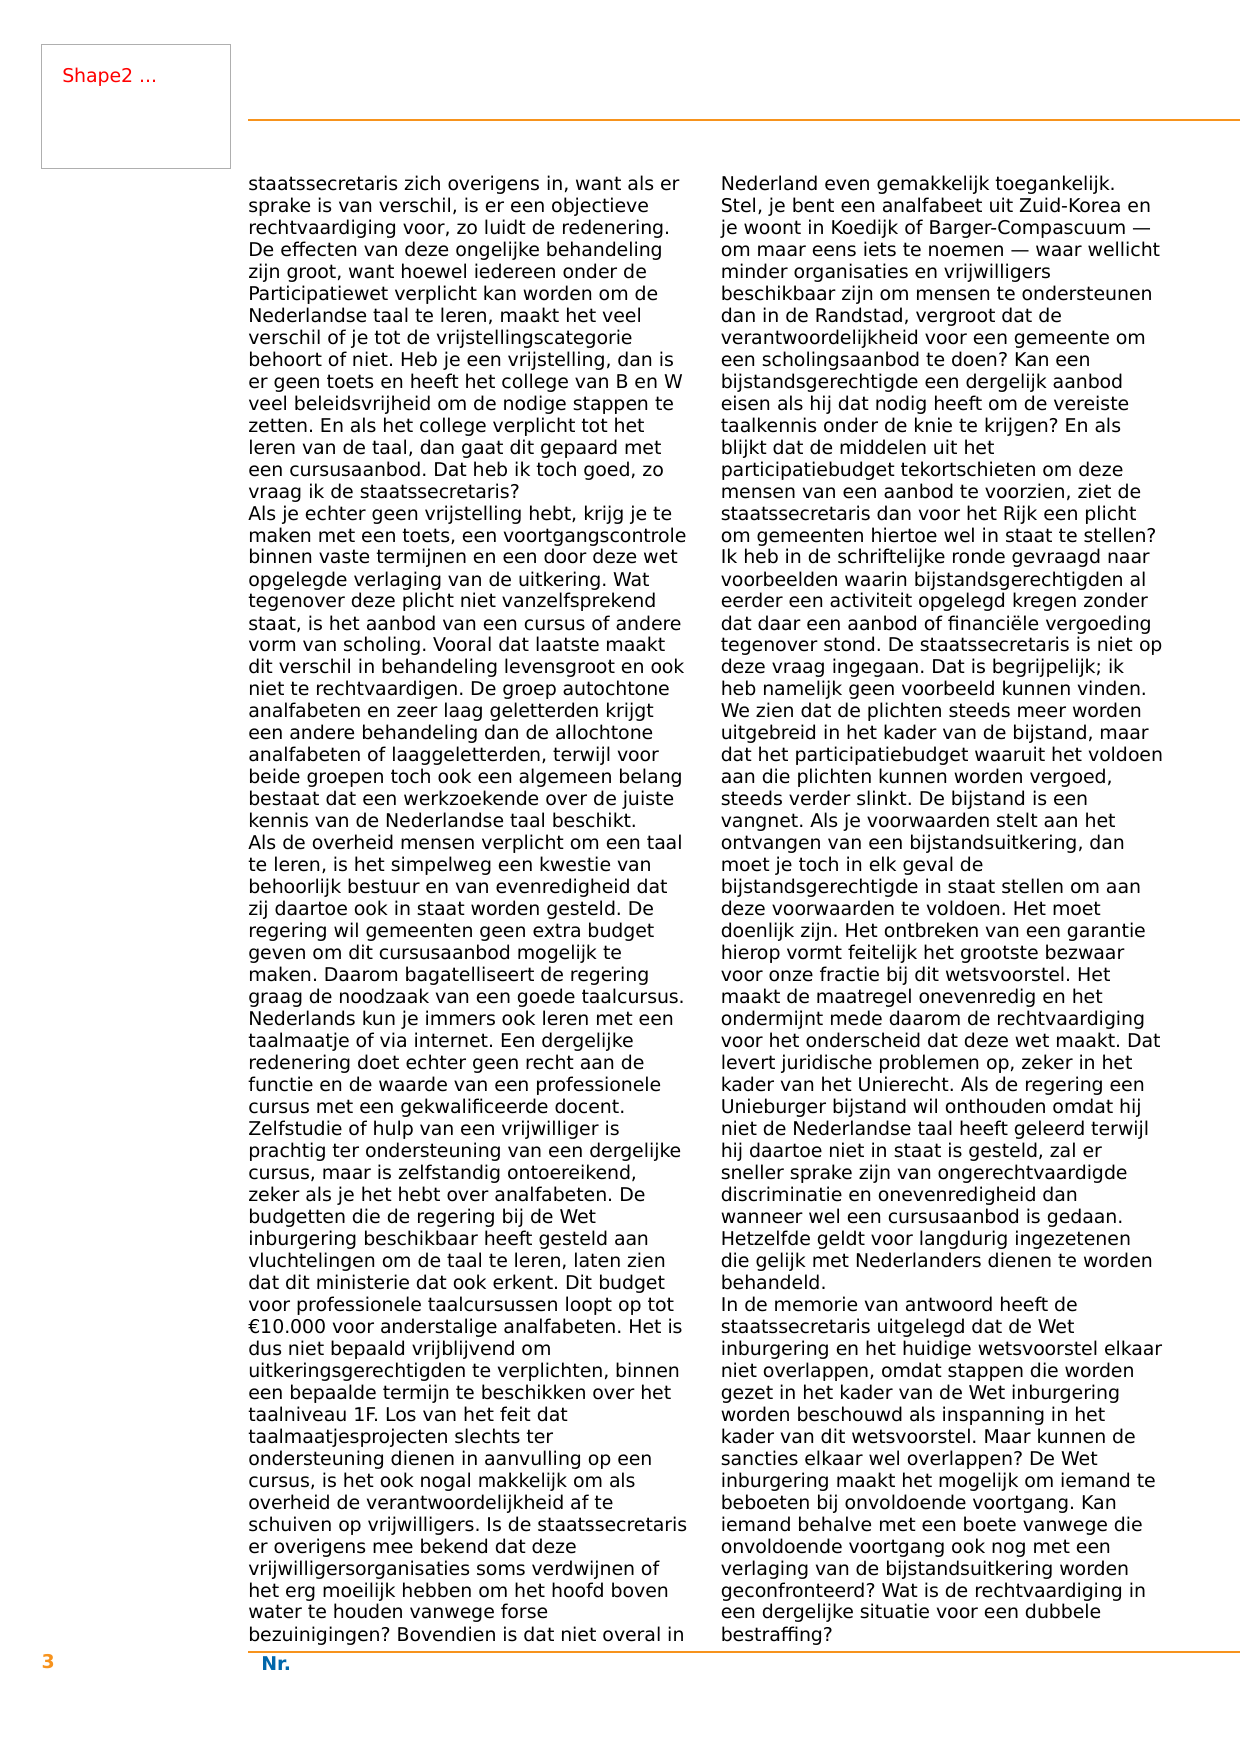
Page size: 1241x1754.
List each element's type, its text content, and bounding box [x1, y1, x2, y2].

text staatssecretaris zich overigens in, want als er sprake is van verschil, is er een objectieve rechtvaardiging voor, zo luidt de redenering. [248, 173, 691, 239]
text Als de overheid mensen verplicht om een taal te leren, is het simpelweg een kwestie van behoorlijk bestuur en van evenredigheid dat zij daartoe ook in staat worden gesteld. De regering wil gemeenten geen extra budget geven om dit cursusaanbod mogelijk te maken. Daarom bagatelliseert de regering graag de noodzaak van een goede taalcursus. Nederlands kun je immers ook leren met een taalmaatje of via internet. Een dergelijke redenering doet echter geen recht aan de functie en de waarde van een professionele cursus met een gekwalificeerde docent. Zelfstudie of hulp van een vrijwilliger is prachtig ter ondersteuning van een dergelijke cursus, maar is zelfstandig ontoereikend, zeker als je het hebt over analfabeten. De budgetten die de regering bij de Wet inburgering beschikbaar heeft gesteld aan vluchtelingen om de taal te leren, laten zien dat dit ministerie dat ook erkent. Dit budget voor professionele taalcursussen loopt op tot €10.000 voor anderstalige analfabeten. Het is dus niet bepaald vrijblijvend om uitkeringsgerechtigden te verplichten, binnen een bepaalde termijn te beschikken over het taalniveau 1F. Los van het feit dat taalmaatjesprojecten slechts ter ondersteuning dienen in aanvulling op een cursus, is het ook nogal makkelijk om als overheid de verantwoordelijkheid af te schuiven op vrijwilligers. Is de staatssecretaris er overigens mee bekend dat deze vrijwilligersorganisaties soms verdwijnen of het erg moeilijk hebben om het hoofd boven water te houden vanwege forse bezuinigingen? Bovendien is dat niet overal in [248, 832, 691, 1645]
text Als je echter geen vrijstelling hebt, krijg je te maken met een toets, een voortgangscontrole binnen vaste termijnen en een door deze wet opgelegde verlaging van de uitkering. Wat tegenover deze plicht niet vanzelfsprekend staat, is het aanbod van een cursus of andere vorm van scholing. Vooral dat laatste maakt dit verschil in behandeling levensgroot en ook niet te rechtvaardigen. De groep autochtone analfabeten en zeer laag geletterden krijgt een andere behandeling dan de allochtone analfabeten of laaggeletterden, terwijl voor beide groepen toch ook een algemeen belang bestaat dat een werkzoekende over de juiste kennis van de Nederlandse taal beschikt. [248, 502, 691, 832]
text Ik heb in de schriftelijke ronde gevraagd naar voorbeelden waarin bijstandsgerechtigden al eerder een activiteit opgelegd kregen zonder dat daar een aanbod of financiële vergoeding tegenover stond. De staatssecretaris is niet op deze vraag ingegaan. Dat is begrijpelijk; ik heb namelijk geen voorbeeld kunnen vinden. We zien dat de plichten steeds meer worden uitgebreid in het kader van de bijstand, maar dat het participatiebudget waaruit het voldoen aan die plichten kunnen worden vergoed, steeds verder slinkt. De bijstand is een vangnet. Als je voorwaarden stelt aan het ontvangen van een bijstandsuitkering, dan moet je toch in elk geval de bijstandsgerechtigde in staat stellen om aan deze voorwaarden te voldoen. Het moet doenlijk zijn. Het ontbreken van een garantie hierop vormt feitelijk het grootste bezwaar voor onze fractie bij dit wetsvoorstel. Het maakt de maatregel onevenredig en het ondermijnt mede daarom de rechtvaardiging voor het onderscheid dat deze wet maakt. Dat levert juridische problemen op, zeker in het kader van het Unierecht. Als de regering een Unieburger bijstand wil onthouden omdat hij niet de Nederlandse taal heeft geleerd terwijl hij daartoe niet in staat is gesteld, zal er sneller sprake zijn van ongerechtvaardigde discriminatie en onevenredigheid dan wanneer wel een cursusaanbod is gedaan. Hetzelfde geldt voor langdurig ingezetenen die gelijk met Nederlanders dienen te worden behandeld. [721, 546, 1163, 1294]
text In de memorie van antwoord heeft de staatssecretaris uitgelegd dat de Wet inburgering en het huidige wetsvoorstel elkaar niet overlappen, omdat stappen die worden gezet in het kader van de Wet inburgering worden beschouwd als inspanning in het kader van dit wetsvoorstel. Maar kunnen de sancties elkaar wel overlappen? De Wet inburgering maakt het mogelijk om iemand te beboeten bij onvoldoende voortgang. Kan iemand behalve met een boete vanwege die onvoldoende voortgang ook nog met een verlaging van de bijstandsuitkering worden geconfronteerd? Wat is de rechtvaardiging in een dergelijke situatie voor een dubbele bestraffing? [721, 1294, 1163, 1645]
text Nederland even gemakkelijk toegankelijk. Stel, je bent een analfabeet uit Zuid-Korea en je woont in Koedijk of Barger-Compascuum — om maar eens iets te noemen — waar wellicht minder organisaties en vrijwilligers beschikbaar zijn om mensen te ondersteunen dan in de Randstad, vergroot dat de verantwoordelijkheid voor een gemeente om een scholingsaanbod te doen? Kan een bijstandsgerechtigde een dergelijk aanbod eisen als hij dat nodig heeft om de vereiste taalkennis onder de knie te krijgen? En als blijkt dat de middelen uit het participatiebudget tekortschieten om deze mensen van een aanbod te voorzien, ziet de staatssecretaris dan voor het Rijk een plicht om gemeenten hiertoe wel in staat te stellen? [721, 173, 1163, 546]
text De effecten van deze ongelijke behandeling zijn groot, want hoewel iedereen onder de Participatiewet verplicht kan worden om de Nederlandse taal te leren, maakt het veel verschil of je tot de vrijstellingscategorie behoort of niet. Heb je een vrijstelling, dan is er geen toets en heeft het college van B en W veel beleidsvrijheid om de nodige stappen te zetten. En als het college verplicht tot het leren van de taal, dan gaat dit gepaard met een cursusaanbod. Dat heb ik toch goed, zo vraag ik de staatssecretaris? [248, 239, 691, 502]
